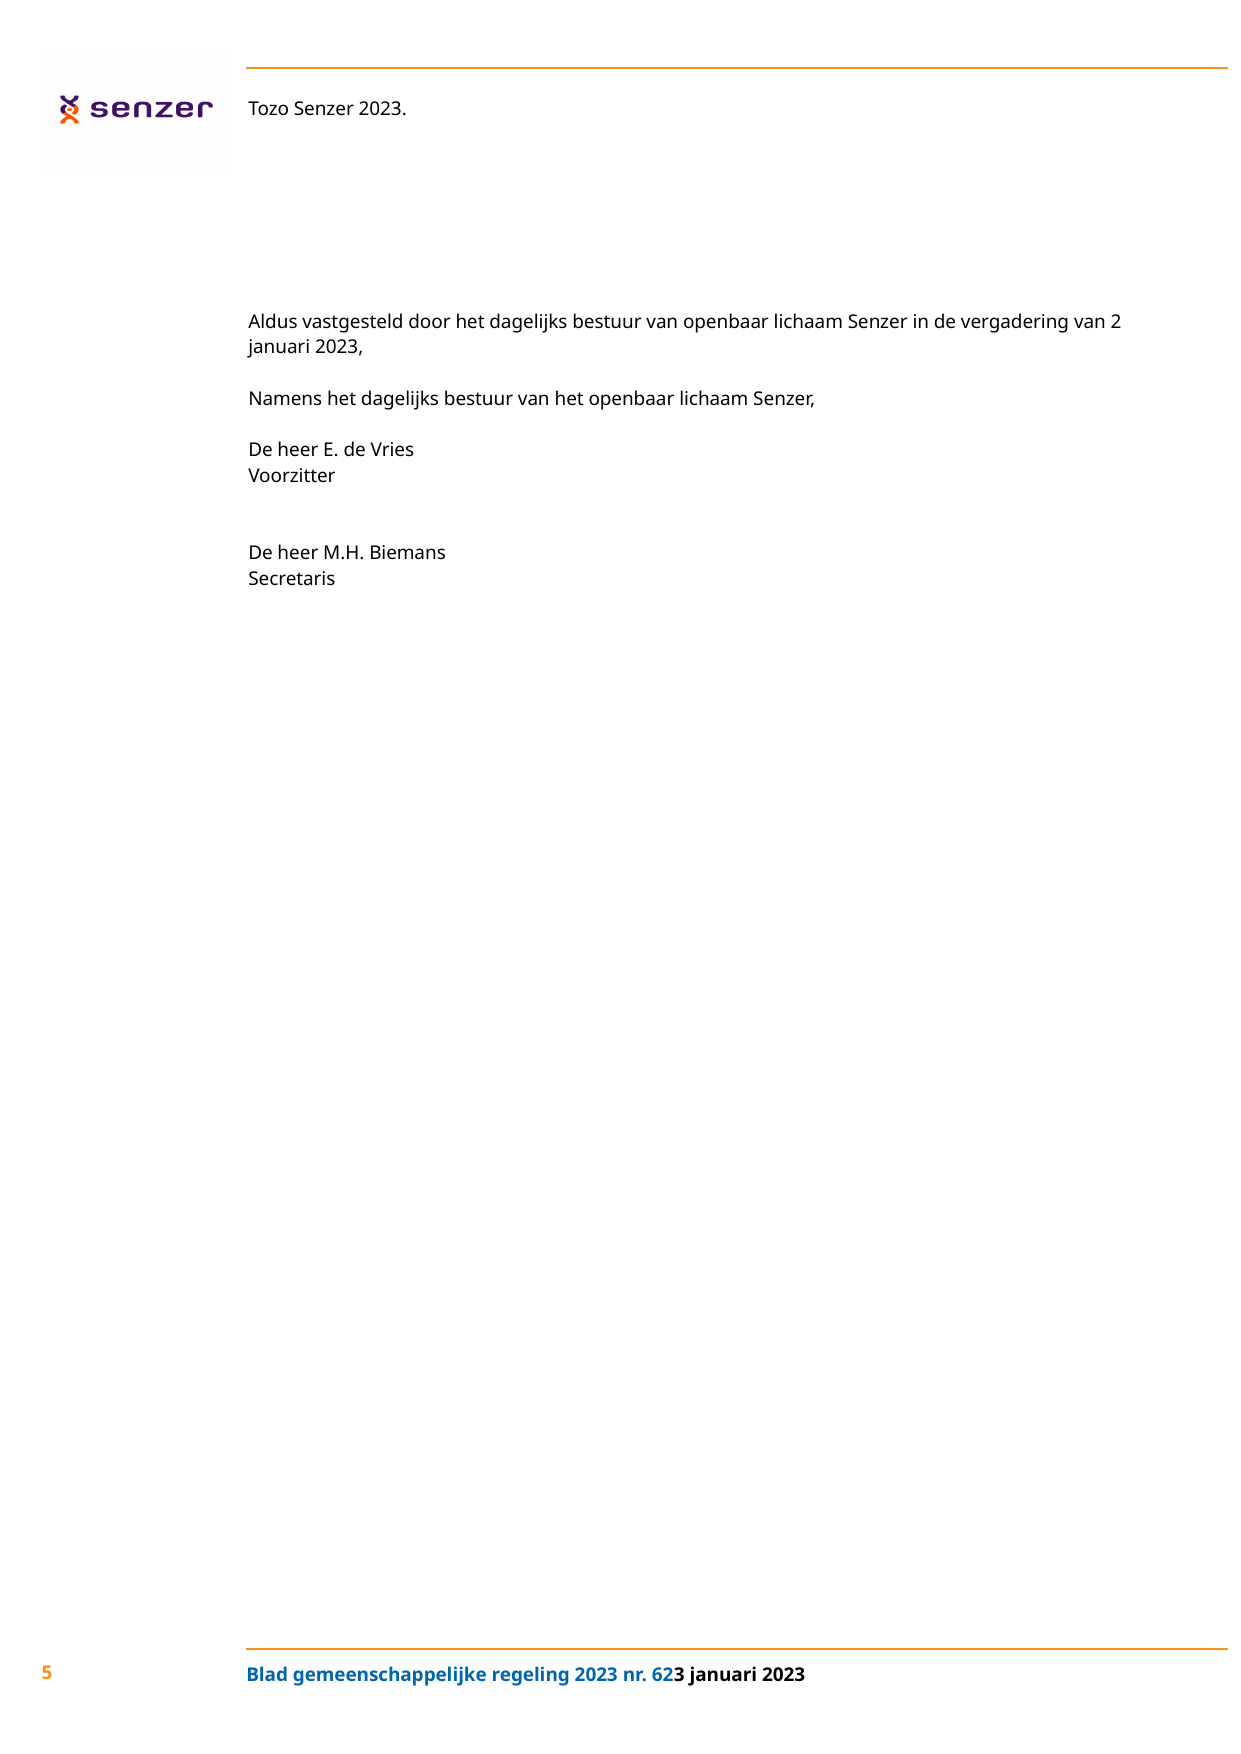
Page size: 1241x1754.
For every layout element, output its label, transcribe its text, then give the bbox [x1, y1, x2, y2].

text Namens het dagelijks bestuur van het openbaar lichaam Senzer, [248, 385, 1152, 411]
picture [41, 47, 231, 172]
text De heer E. de Vries [248, 437, 1152, 462]
text Voorzitter [248, 462, 1152, 488]
text De heer M.H. Biemans [248, 539, 1152, 565]
text Secretaris [248, 565, 1152, 591]
text Aldus vastgesteld door het dagelijks bestuur van openbaar lichaam Senzer in de vergadering van 2 januari 2023, [248, 308, 1152, 359]
text Tozo Senzer 2023. [248, 95, 1152, 121]
